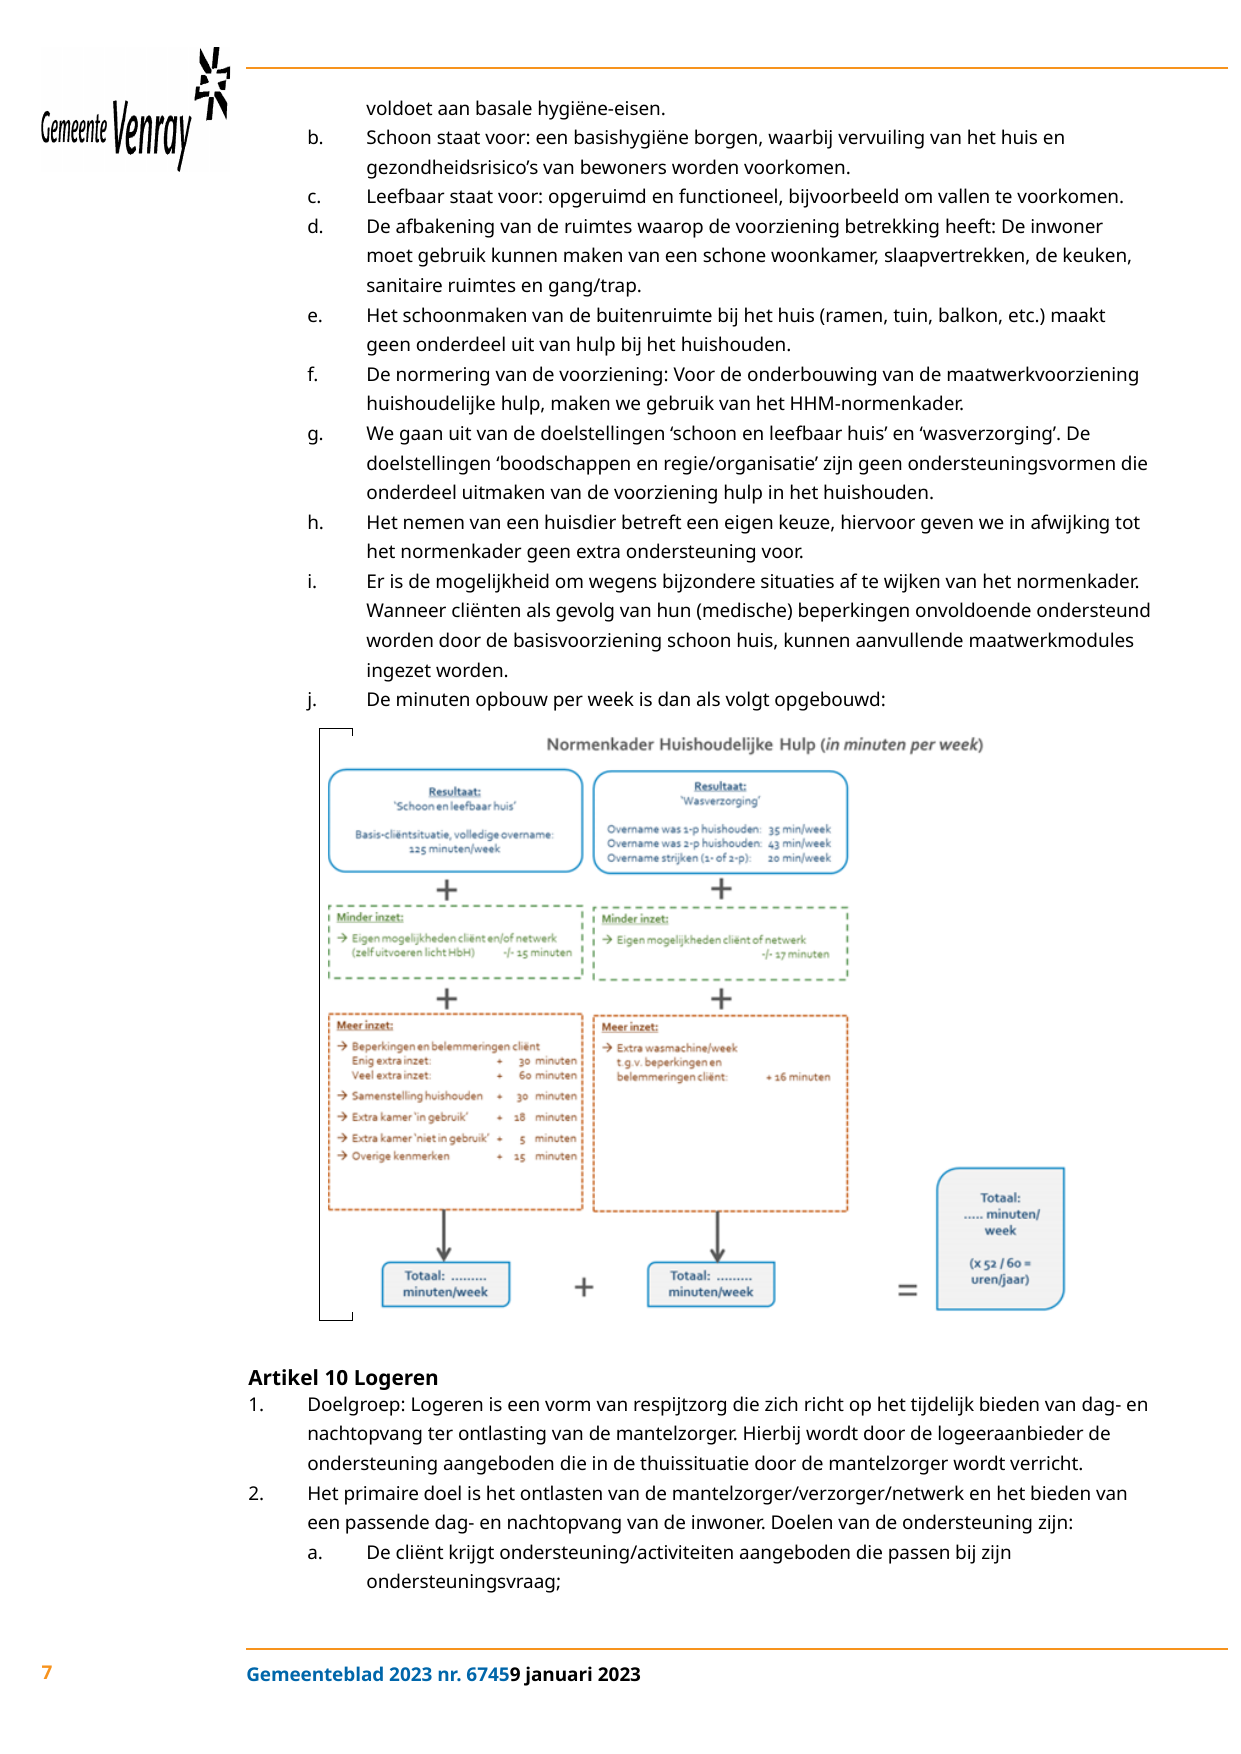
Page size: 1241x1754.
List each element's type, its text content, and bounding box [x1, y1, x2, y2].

list Schoon staat voor: een basishygiëne borgen, waarbij vervuiling van het huis en gezondheidsrisico’s van bewoners worden voorkomen. [307, 124, 1152, 180]
picture [41, 47, 231, 172]
list De minuten opbouw per week is dan als volgt opgebouwd: [307, 686, 1152, 712]
picture [327, 736, 1067, 1312]
list Het nemen van een huisdier betreft een eigen keuze, hiervoor geven we in afwijking tot het normenkader geen extra ondersteuning voor. [307, 509, 1152, 564]
list Leefbaar staat voor: opgeruimd en functioneel, bijvoorbeeld om vallen te voorkomen. [307, 183, 1152, 209]
list Het primaire doel is het ontlasten van de mantelzorger/verzorger/netwerk en het bieden van een passende dag- en nachtopvang van de inwoner. Doelen van de ondersteuning zijn: [248, 1480, 1152, 1535]
list Er is de mogelijkheid om wegens bijzondere situaties af te wijken van het normenkader. Wanneer cliënten als gevolg van hun (medische) beperkingen onvoldoende ondersteund worden door de basisvoorziening schoon huis, kunnen aanvullende maatwerkmodules ingezet worden. [307, 568, 1152, 683]
list De cliënt krijgt ondersteuning/activiteiten aangeboden die passen bij zijn ondersteuningsvraag; [307, 1539, 1152, 1594]
list De afbakening van de ruimtes waarop de voorziening betrekking heeft: De inwoner moet gebruik kunnen maken van een schone woonkamer, slaapvertrekken, de keuken, sanitaire ruimtes en gang/trap. [307, 213, 1152, 298]
list Het schoonmaken van de buitenruimte bij het huis (ramen, tuin, balkon, etc.) maakt geen onderdeel uit van hulp bij het huishouden. [307, 302, 1152, 357]
list We gaan uit van de doelstellingen ‘schoon en leefbaar huis’ en ‘wasverzorging’. De doelstellingen ‘boodschappen en regie/organisatie’ zijn geen ondersteuningsvormen die onderdeel uitmaken van de voorziening hulp in het huishouden. [307, 420, 1152, 505]
list Doelgroep: Logeren is een vorm van respijtzorg die zich richt op het tijdelijk bieden van dag- en nachtopvang ter ontlasting van de mantelzorger. Hierbij wordt door de logeeraanbieder de ondersteuning aangeboden die in de thuissituatie door de mantelzorger wordt verricht. [248, 1391, 1152, 1476]
list De normering van de voorziening: Voor de onderbouwing van de maatwerkvoorziening huishoudelijke hulp, maken we gebruik van het HHM-normenkader. [307, 361, 1152, 416]
text Artikel 10 Logeren [248, 1363, 1152, 1391]
list voldoet aan basale hygiëne-eisen. [307, 95, 1152, 121]
